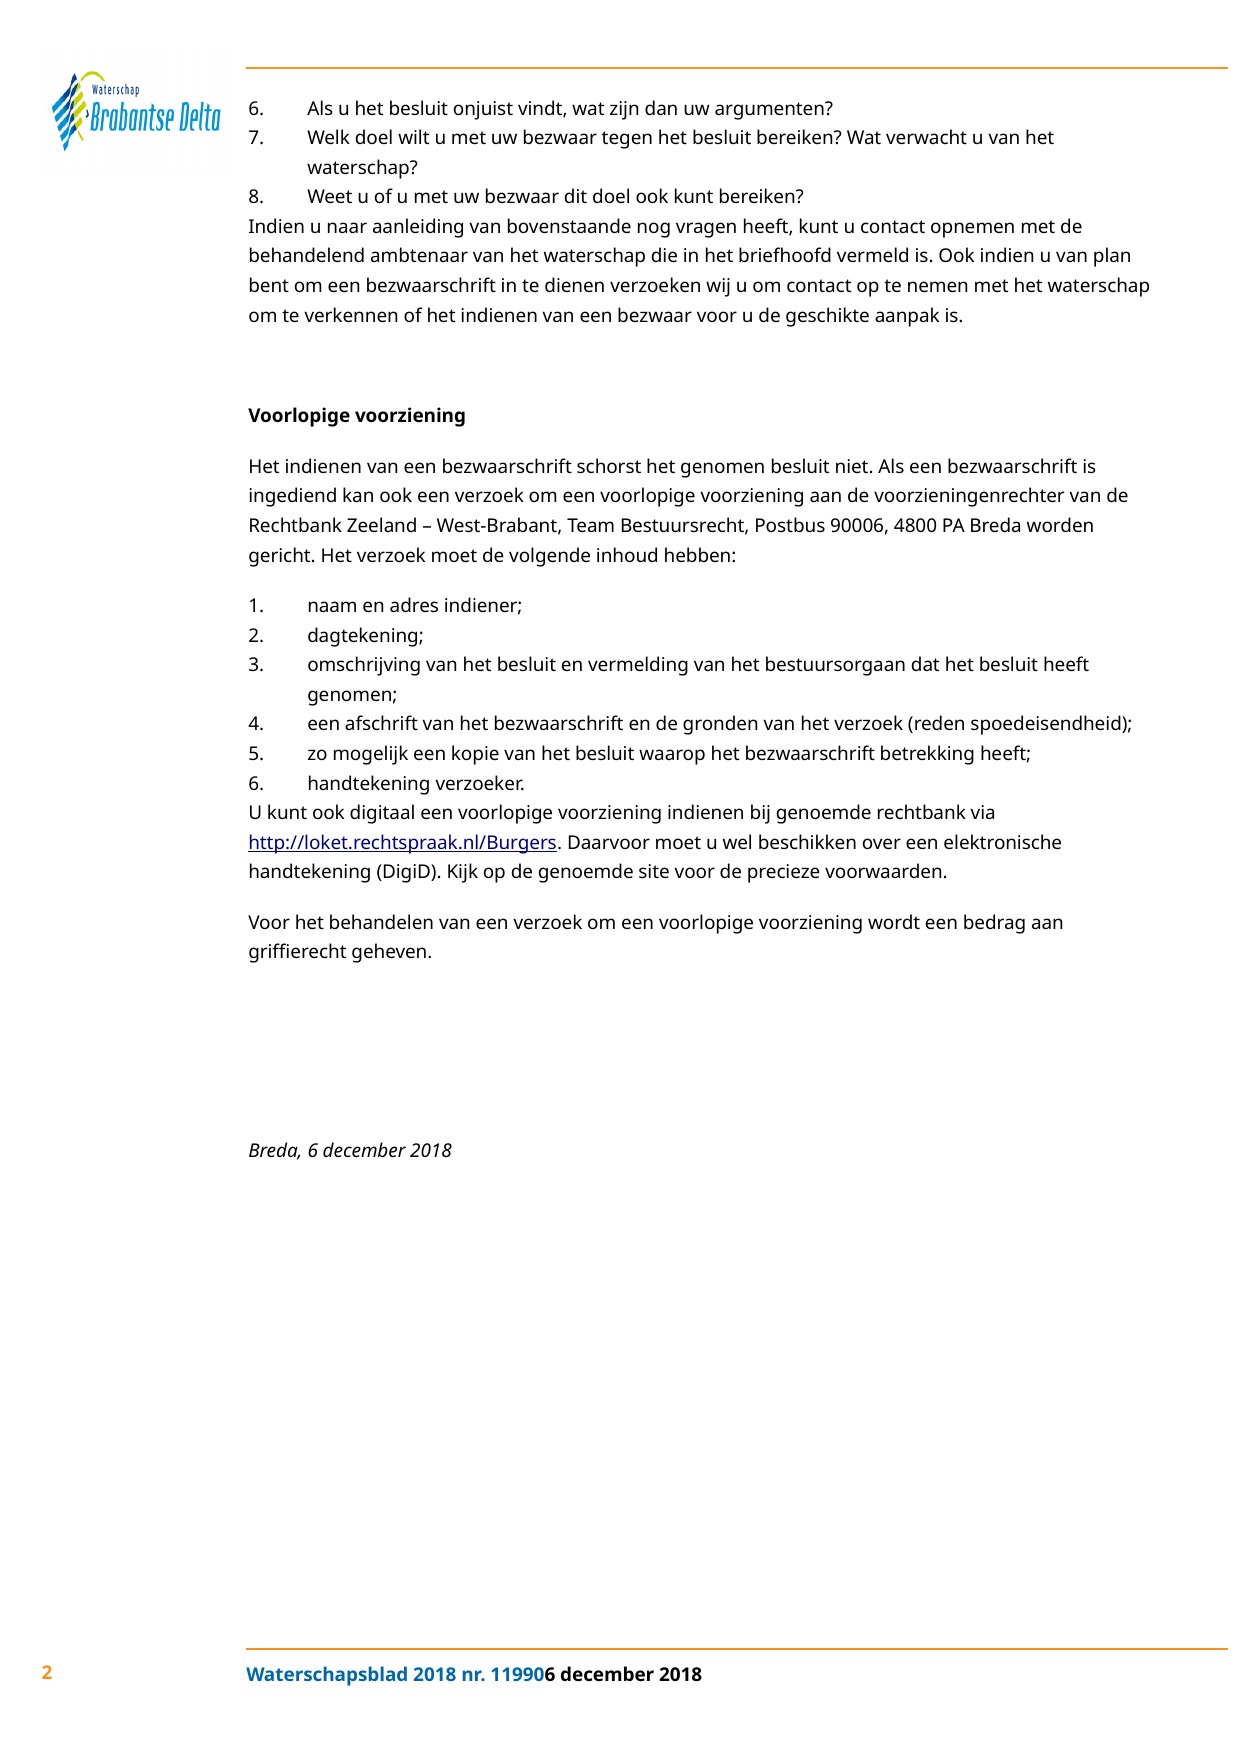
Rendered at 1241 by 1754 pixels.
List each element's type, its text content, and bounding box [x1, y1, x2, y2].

picture [41, 47, 231, 172]
list omschrijving van het besluit en vermelding van het bestuursorgaan dat het besluit heeft genomen; [248, 651, 1152, 707]
text Het indienen van een bezwaarschrift schorst het genomen besluit niet. Als een bezwaarschrift is ingediend kan ook een verzoek om een voorlopige voorziening aan de voorzieningenrechter van de Rechtbank Zeeland – West-Brabant, Team Bestuursrecht, Postbus 90006, 4800 PA Breda worden gericht. Het verzoek moet de volgende inhoud hebben: [248, 453, 1152, 568]
text Voorlopige voorziening [248, 403, 1152, 428]
text Indien u naar aanleiding van bovenstaande nog vragen heeft, kunt u contact opnemen met de behandelend ambtenaar van het waterschap die in het briefhoofd vermeld is. Ook indien u van plan bent om een bezwaarschrift in te dienen verzoeken wij u om contact op te nemen met het waterschap om te verkennen of het indienen van een bezwaar voor u de geschikte aanpak is. [248, 213, 1152, 328]
text Breda, 6 december 2018 [248, 1138, 1152, 1163]
list Weet u of u met uw bezwaar dit doel ook kunt bereiken? [248, 183, 1152, 209]
text U kunt ook digitaal een voorlopige voorziening indienen bij genoemde rechtbank via http://loket.rechtspraak.nl/Burgers. Daarvoor moet u wel beschikken over een elektronische handtekening (DigiD). Kijk op de genoemde site voor de precieze voorwaarden. [248, 799, 1152, 884]
list Als u het besluit onjuist vindt, wat zijn dan uw argumenten? [248, 95, 1152, 121]
list zo mogelijk een kopie van het besluit waarop het bezwaarschrift betrekking heeft; [248, 740, 1152, 766]
list dagtekening; [248, 622, 1152, 648]
text Voor het behandelen van een verzoek om een voorlopige voorziening wordt een bedrag aan griffierecht geheven. [248, 909, 1152, 964]
list naam en adres indiener; [248, 592, 1152, 618]
list handtekening verzoeker. [248, 770, 1152, 796]
list Welk doel wilt u met uw bezwaar tegen het besluit bereiken? Wat verwacht u van het waterschap? [248, 124, 1152, 180]
list een afschrift van het bezwaarschrift en de gronden van het verzoek (reden spoedeisendheid); [248, 711, 1152, 736]
